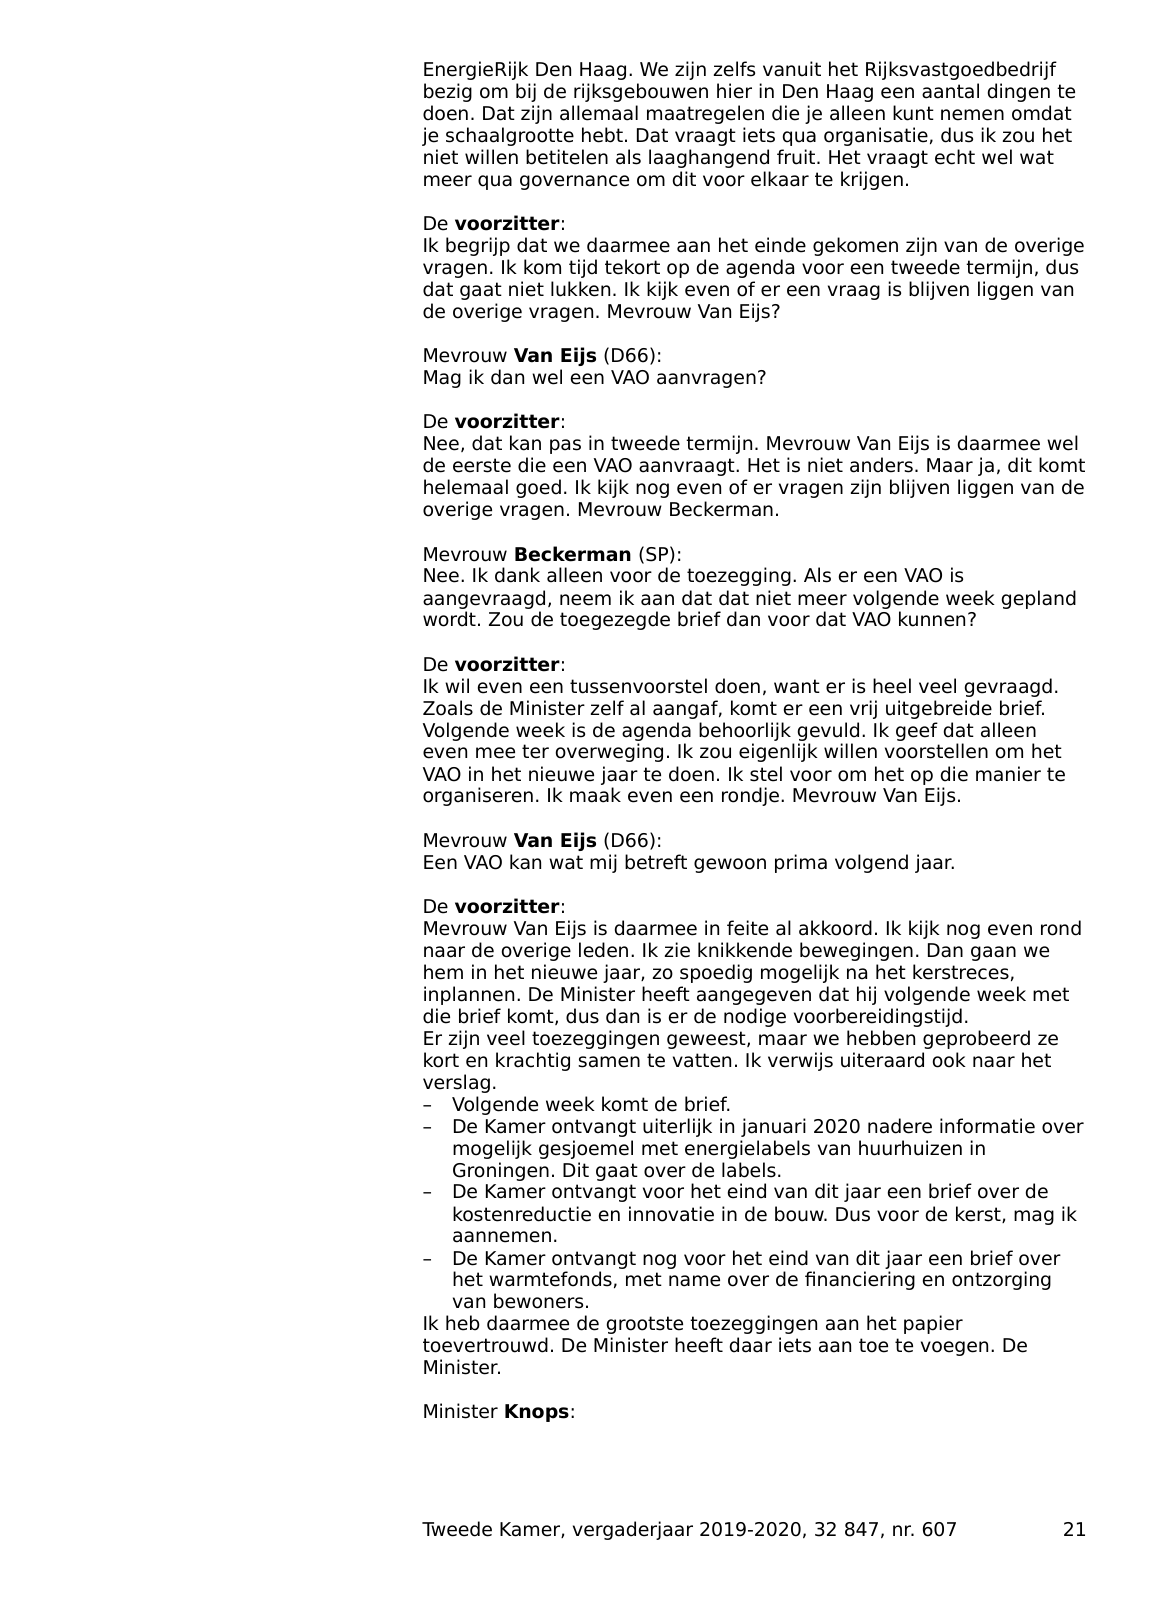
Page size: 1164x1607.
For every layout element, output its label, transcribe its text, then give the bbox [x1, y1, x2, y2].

text – De Kamer ontvangt uiterlijk in januari 2020 nadere informatie over mogelijk gesjoemel met energielabels van huurhuizen in Groningen. Dit gaat over de labels. [422, 1116, 1087, 1181]
text De voorzitter: [422, 896, 1087, 918]
text Nee. Ik dank alleen voor de toezegging. Als er een VAO is aangevraagd, neem ik aan dat dat niet meer volgende week gepland wordt. Zou de toegezegde brief dan voor dat VAO kunnen? [422, 565, 1087, 631]
text Mevrouw Van Eijs (D66): [422, 829, 1087, 852]
text – De Kamer ontvangt nog voor het eind van dit jaar een brief over het warmtefonds, met name over de financiering en ontzorging van bewoners. [422, 1247, 1087, 1313]
text Minister Knops: [422, 1401, 1087, 1423]
text Mag ik dan wel een VAO aanvragen? [422, 367, 1087, 389]
text De voorzitter: [422, 411, 1087, 433]
text – Volgende week komt de brief. [422, 1093, 1087, 1116]
text Er zijn veel toezeggingen geweest, maar we hebben geprobeerd ze kort en krachtig samen te vatten. Ik verwijs uiteraard ook naar het verslag. [422, 1028, 1087, 1093]
text Mevrouw Van Eijs is daarmee in feite al akkoord. Ik kijk nog even rond naar de overige leden. Ik zie knikkende bewegingen. Dan gaan we hem in het nieuwe jaar, zo spoedig mogelijk na het kerstreces, inplannen. De Minister heeft aangegeven dat hij volgende week met die brief komt, dus dan is er de nodige voorbereidingstijd. [422, 918, 1087, 1028]
text Ik heb daarmee de grootste toezeggingen aan het papier toevertrouwd. De Minister heeft daar iets aan toe te voegen. De Minister. [422, 1313, 1087, 1379]
text Ik begrijp dat we daarmee aan het einde gekomen zijn van de overige vragen. Ik kom tijd tekort op de agenda voor een tweede termijn, dus dat gaat niet lukken. Ik kijk even of er een vraag is blijven liggen van de overige vragen. Mevrouw Van Eijs? [422, 235, 1087, 323]
text De voorzitter: [422, 213, 1087, 235]
text Ik wil even een tussenvoorstel doen, want er is heel veel gevraagd. Zoals de Minister zelf al aangaf, komt er een vrij uitgebreide brief. Volgende week is de agenda behoorlijk gevuld. Ik geef dat alleen even mee ter overweging. Ik zou eigenlijk willen voorstellen om het VAO in het nieuwe jaar te doen. Ik stel voor om het op die manier te organiseren. Ik maak even een rondje. Mevrouw Van Eijs. [422, 676, 1087, 807]
text De voorzitter: [422, 653, 1087, 676]
text EnergieRijk Den Haag. We zijn zelfs vanuit het Rijksvastgoedbedrijf bezig om bij de rijksgebouwen hier in Den Haag een aantal dingen te doen. Dat zijn allemaal maatregelen die je alleen kunt nemen omdat je schaalgrootte hebt. Dat vraagt iets qua organisatie, dus ik zou het niet willen betitelen als laaghangend fruit. Het vraagt echt wel wat meer qua governance om dit voor elkaar te krijgen. [422, 59, 1087, 191]
text Mevrouw Beckerman (SP): [422, 543, 1087, 565]
text Mevrouw Van Eijs (D66): [422, 345, 1087, 367]
text Nee, dat kan pas in tweede termijn. Mevrouw Van Eijs is daarmee wel de eerste die een VAO aanvraagt. Het is niet anders. Maar ja, dit komt helemaal goed. Ik kijk nog even of er vragen zijn blijven liggen van de overige vragen. Mevrouw Beckerman. [422, 433, 1087, 521]
text Een VAO kan wat mij betreft gewoon prima volgend jaar. [422, 852, 1087, 873]
text – De Kamer ontvangt voor het eind van dit jaar een brief over de kostenreductie en innovatie in de bouw. Dus voor de kerst, mag ik aannemen. [422, 1181, 1087, 1247]
